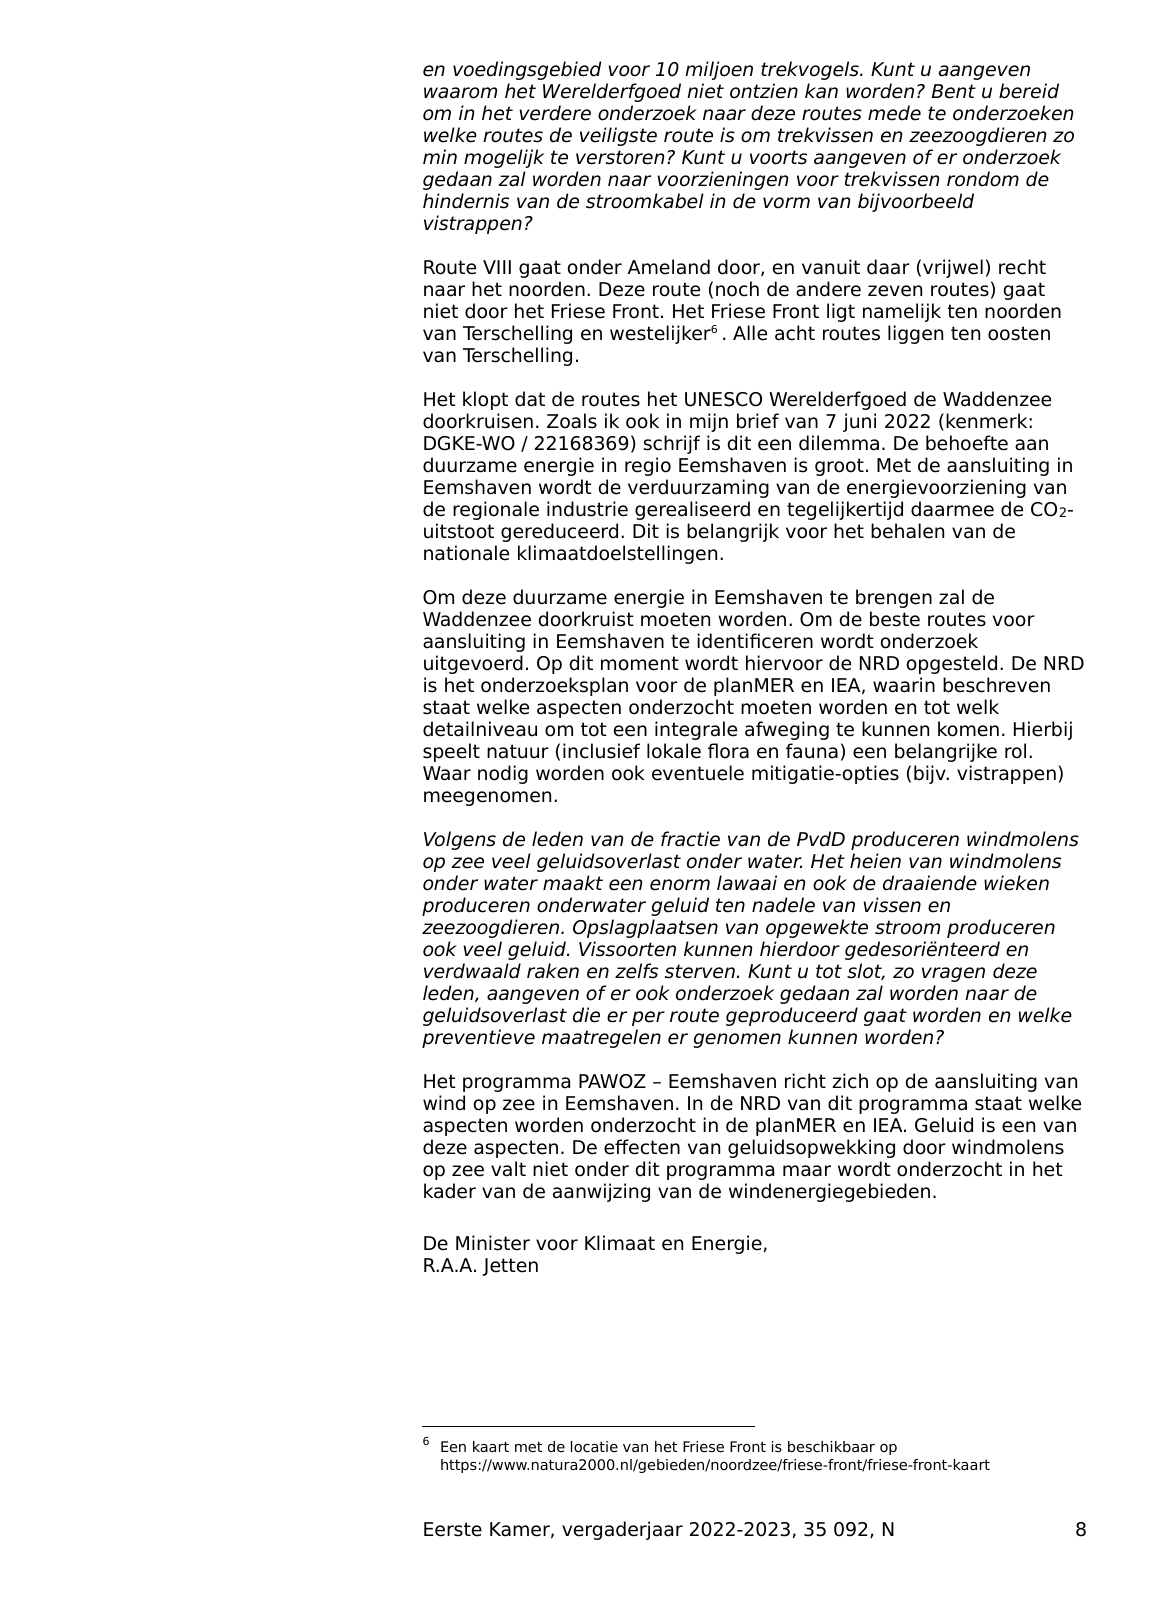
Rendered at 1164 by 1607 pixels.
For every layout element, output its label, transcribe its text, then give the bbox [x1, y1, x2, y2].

text Om deze duurzame energie in Eemshaven te brengen zal de Waddenzee doorkruist moeten worden. Om de beste routes voor aansluiting in Eemshaven te identificeren wordt onderzoek uitgevoerd. Op dit moment wordt hiervoor de NRD opgesteld. De NRD is het onderzoeksplan voor de planMER en IEA, waarin beschreven staat welke aspecten onderzocht moeten worden en tot welk detailniveau om tot een integrale afweging te kunnen komen. Hierbij speelt natuur (inclusief lokale flora en fauna) een belangrijke rol. Waar nodig worden ook eventuele mitigatie-opties (bijv. vistrappen) meegenomen. [422, 587, 1087, 807]
text De Minister voor Klimaat en Energie, R.A.A. Jetten [422, 1233, 1087, 1277]
text en voedingsgebied voor 10 miljoen trekvogels. Kunt u aangeven waarom het Werelderfgoed niet ontzien kan worden? Bent u bereid om in het verdere onderzoek naar deze routes mede te onderzoeken welke routes de veiligste route is om trekvissen en zeezoogdieren zo min mogelijk te verstoren? Kunt u voorts aangeven of er onderzoek gedaan zal worden naar voorzieningen voor trekvissen rondom de hindernis van de stroomkabel in de vorm van bijvoorbeeld vistrappen? [422, 59, 1087, 235]
text Het programma PAWOZ – Eemshaven richt zich op de aansluiting van wind op zee in Eemshaven. In de NRD van dit programma staat welke aspecten worden onderzocht in de planMER en IEA. Geluid is een van deze aspecten. De effecten van geluidsopwekking door windmolens op zee valt niet onder dit programma maar wordt onderzocht in het kader van de aanwijzing van de windenergiegebieden. [422, 1071, 1087, 1203]
text Volgens de leden van de fractie van de PvdD produceren windmolens op zee veel geluidsoverlast onder water. Het heien van windmolens onder water maakt een enorm lawaai en ook de draaiende wieken produceren onderwater geluid ten nadele van vissen en zeezoogdieren. Opslagplaatsen van opgewekte stroom produceren ook veel geluid. Vissoorten kunnen hierdoor gedesoriënteerd en verdwaald raken en zelfs sterven. Kunt u tot slot, zo vragen deze leden, aangeven of er ook onderzoek gedaan zal worden naar de geluidsoverlast die er per route geproduceerd gaat worden en welke preventieve maatregelen er genomen kunnen worden? [422, 829, 1087, 1049]
text Een kaart met de locatie van het Friese Front is beschikbaar op https://www.natura2000.nl/gebieden/noordzee/friese-front/friese-front-kaart [422, 1435, 1087, 1474]
text Het klopt dat de routes het UNESCO Werelderfgoed de Waddenzee doorkruisen. Zoals ik ook in mijn brief van 7 juni 2022 (kenmerk: DGKE-WO / 22168369) schrijf is dit een dilemma. De behoefte aan duurzame energie in regio Eemshaven is groot. Met de aansluiting in Eemshaven wordt de verduurzaming van de energievoorziening van de regionale industrie gerealiseerd en tegelijkertijd daarmee de CO2-uitstoot gereduceerd. Dit is belangrijk voor het behalen van de nationale klimaatdoelstellingen. [422, 389, 1087, 565]
text Route VIII gaat onder Ameland door, en vanuit daar (vrijwel) recht naar het noorden. Deze route (noch de andere zeven routes) gaat niet door het Friese Front. Het Friese Front ligt namelijk ten noorden van Terschelling en westelijker. Alle acht routes liggen ten oosten van Terschelling. [422, 257, 1087, 367]
